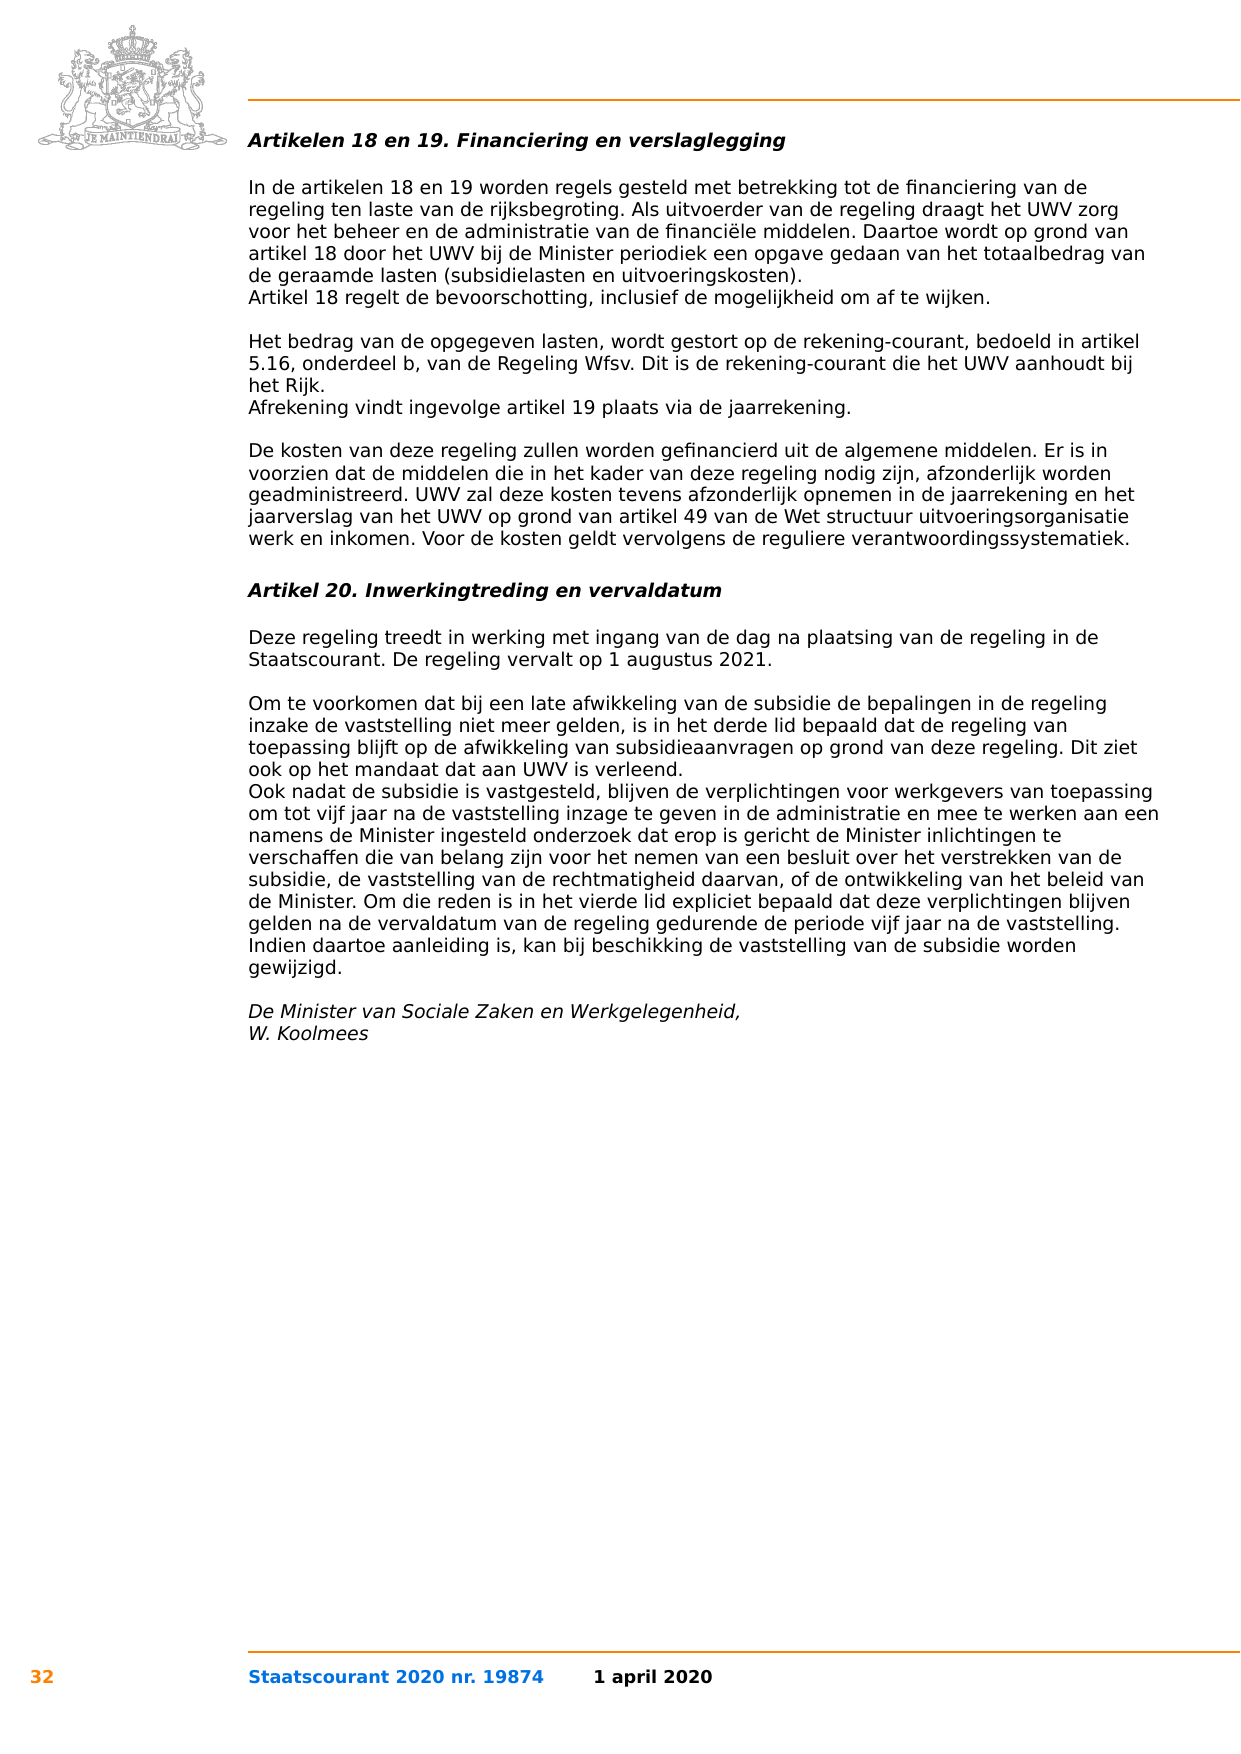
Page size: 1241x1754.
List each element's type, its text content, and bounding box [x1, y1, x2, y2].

text De kosten van deze regeling zullen worden gefinancierd uit de algemene middelen. Er is in voorzien dat de middelen die in het kader van deze regeling nodig zijn, afzonderlijk worden geadministreerd. UWV zal deze kosten tevens afzonderlijk opnemen in de jaarrekening en het jaarverslag van het UWV op grond van artikel 49 van de Wet structuur uitvoeringsorganisatie werk en inkomen. Voor de kosten geldt vervolgens de reguliere verantwoordingssystematiek. [248, 440, 1163, 550]
text In de artikelen 18 en 19 worden regels gesteld met betrekking tot de financiering van de regeling ten laste van de rijksbegroting. Als uitvoerder van de regeling draagt het UWV zorg voor het beheer en de administratie van de financiële middelen. Daartoe wordt op grond van artikel 18 door het UWV bij de Minister periodiek een opgave gedaan van het totaalbedrag van de geraamde lasten (subsidielasten en uitvoeringskosten). [248, 177, 1163, 287]
text Om te voorkomen dat bij een late afwikkeling van de subsidie de bepalingen in de regeling inzake de vaststelling niet meer gelden, is in het derde lid bepaald dat de regeling van toepassing blijft op de afwikkeling van subsidieaanvragen op grond van deze regeling. Dit ziet ook op het mandaat dat aan UWV is verleend. [248, 693, 1163, 781]
subtitle Artikelen 18 en 19. Financiering en verslaglegging [248, 130, 1163, 152]
text Afrekening vindt ingevolge artikel 19 plaats via de jaarrekening. [248, 397, 1163, 418]
subtitle Artikel 20. Inwerkingtreding en vervaldatum [248, 580, 1163, 602]
text Artikel 18 regelt de bevoorschotting, inclusief de mogelijkheid om af te wijken. [248, 287, 1163, 309]
text Ook nadat de subsidie is vastgesteld, blijven de verplichtingen voor werkgevers van toepassing om tot vijf jaar na de vaststelling inzage te geven in de administratie en mee te werken aan een namens de Minister ingesteld onderzoek dat erop is gericht de Minister inlichtingen te verschaffen die van belang zijn voor het nemen van een besluit over het verstrekken van de subsidie, de vaststelling van de rechtmatigheid daarvan, of de ontwikkeling van het beleid van de Minister. Om die reden is in het vierde lid expliciet bepaald dat deze verplichtingen blijven gelden na de vervaldatum van de regeling gedurende de periode vijf jaar na de vaststelling. Indien daartoe aanleiding is, kan bij beschikking de vaststelling van de subsidie worden gewijzigd. [248, 781, 1163, 979]
picture [38, 25, 227, 150]
text Het bedrag van de opgegeven lasten, wordt gestort op de rekening-courant, bedoeld in artikel 5.16, onderdeel b, van de Regeling Wfsv. Dit is de rekening-courant die het UWV aanhoudt bij het Rijk. [248, 331, 1163, 397]
text Deze regeling treedt in werking met ingang van de dag na plaatsing van de regeling in de Staatscourant. De regeling vervalt op 1 augustus 2021. [248, 627, 1163, 671]
text De Minister van Sociale Zaken en Werkgelegenheid, W. Koolmees [248, 1001, 1163, 1045]
